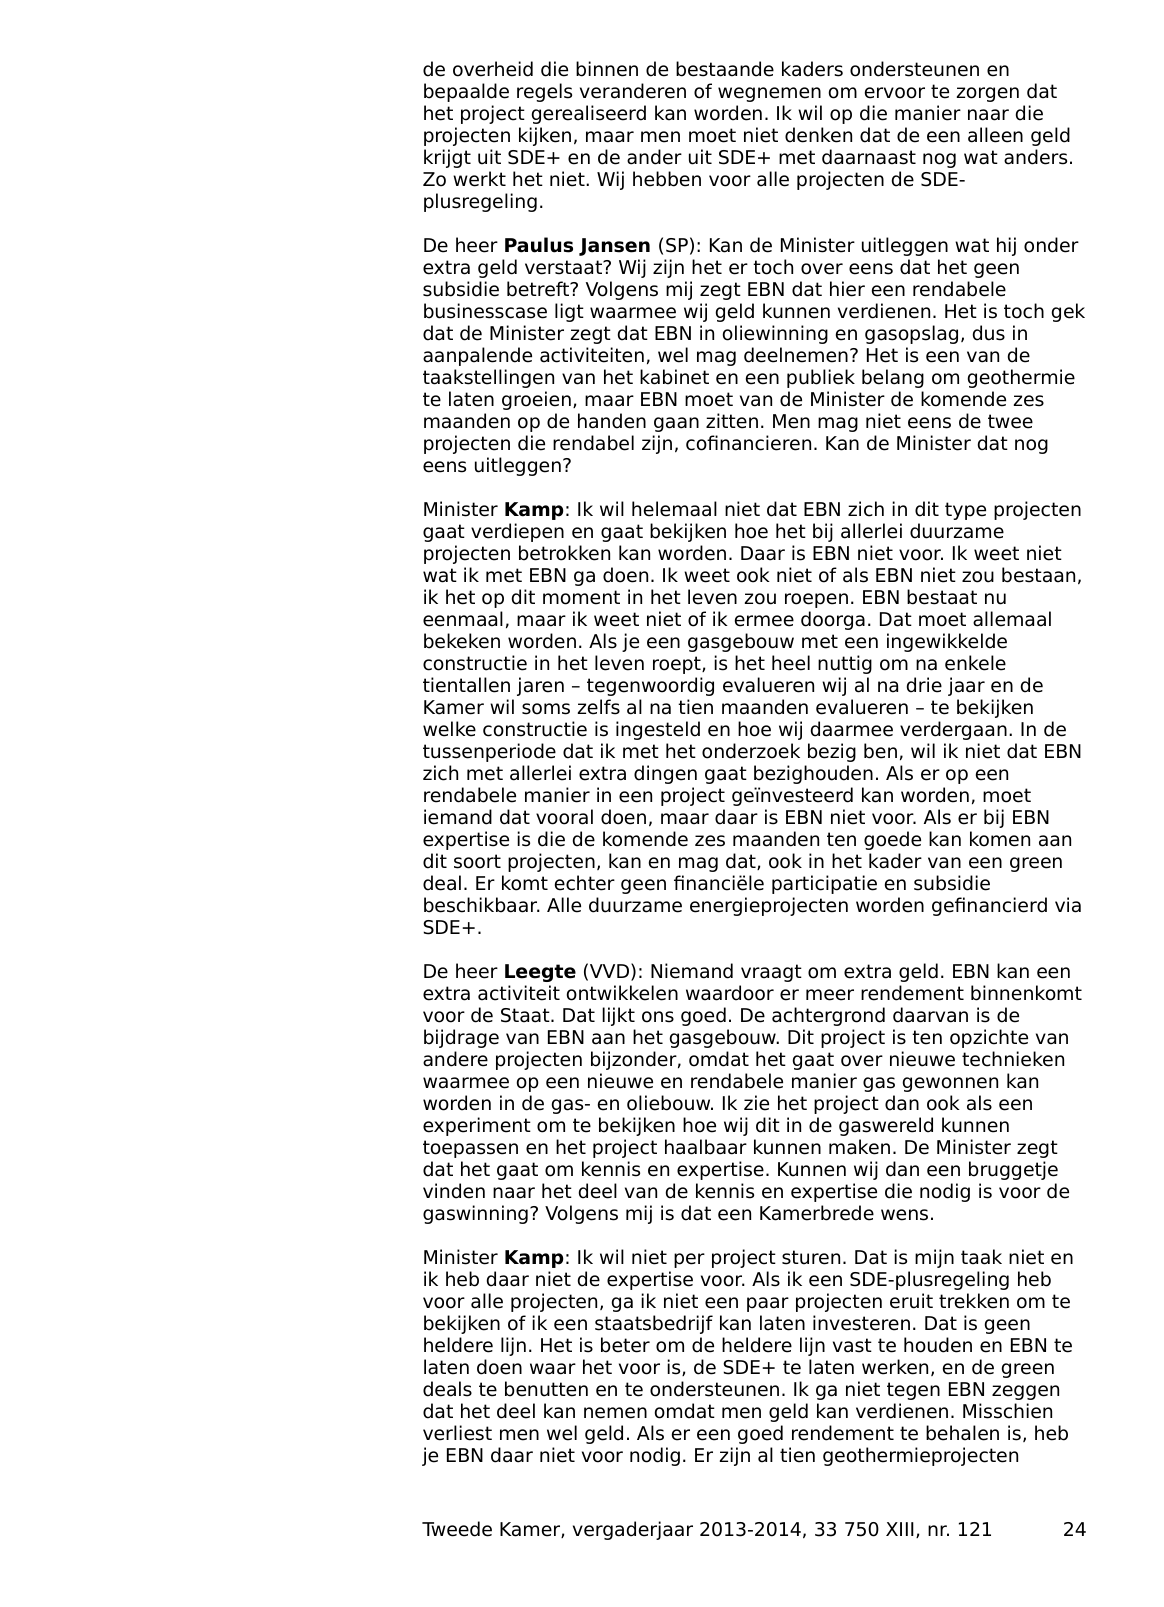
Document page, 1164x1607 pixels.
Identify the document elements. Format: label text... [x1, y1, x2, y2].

text de overheid die binnen de bestaande kaders ondersteunen en bepaalde regels veranderen of wegnemen om ervoor te zorgen dat het project gerealiseerd kan worden. Ik wil op die manier naar die projecten kijken, maar men moet niet denken dat de een alleen geld krijgt uit SDE+ en de ander uit SDE+ met daarnaast nog wat anders. Zo werkt het niet. Wij hebben voor alle projecten de SDE-plusregeling. [422, 59, 1087, 213]
text De heer Leegte (VVD): Niemand vraagt om extra geld. EBN kan een extra activiteit ontwikkelen waardoor er meer rendement binnenkomt voor de Staat. Dat lijkt ons goed. De achtergrond daarvan is de bijdrage van EBN aan het gasgebouw. Dit project is ten opzichte van andere projecten bijzonder, omdat het gaat over nieuwe technieken waarmee op een nieuwe en rendabele manier gas gewonnen kan worden in de gas- en oliebouw. Ik zie het project dan ook als een experiment om te bekijken hoe wij dit in de gaswereld kunnen toepassen en het project haalbaar kunnen maken. De Minister zegt dat het gaat om kennis en expertise. Kunnen wij dan een bruggetje vinden naar het deel van de kennis en expertise die nodig is voor de gaswinning? Volgens mij is dat een Kamerbrede wens. [422, 961, 1087, 1224]
text Minister Kamp: Ik wil niet per project sturen. Dat is mijn taak niet en ik heb daar niet de expertise voor. Als ik een SDE-plusregeling heb voor alle projecten, ga ik niet een paar projecten eruit trekken om te bekijken of ik een staatsbedrijf kan laten investeren. Dat is geen heldere lijn. Het is beter om de heldere lijn vast te houden en EBN te laten doen waar het voor is, de SDE+ te laten werken, en de green deals te benutten en te ondersteunen. Ik ga niet tegen EBN zeggen dat het deel kan nemen omdat men geld kan verdienen. Misschien verliest men wel geld. Als er een goed rendement te behalen is, heb je EBN daar niet voor nodig. Er zijn al tien geothermieprojecten [422, 1247, 1087, 1467]
text Minister Kamp: Ik wil helemaal niet dat EBN zich in dit type projecten gaat verdiepen en gaat bekijken hoe het bij allerlei duurzame projecten betrokken kan worden. Daar is EBN niet voor. Ik weet niet wat ik met EBN ga doen. Ik weet ook niet of als EBN niet zou bestaan, ik het op dit moment in het leven zou roepen. EBN bestaat nu eenmaal, maar ik weet niet of ik ermee doorga. Dat moet allemaal bekeken worden. Als je een gasgebouw met een ingewikkelde constructie in het leven roept, is het heel nuttig om na enkele tientallen jaren – tegenwoordig evalueren wij al na drie jaar en de Kamer wil soms zelfs al na tien maanden evalueren – te bekijken welke constructie is ingesteld en hoe wij daarmee verdergaan. In de tussenperiode dat ik met het onderzoek bezig ben, wil ik niet dat EBN zich met allerlei extra dingen gaat bezighouden. Als er op een rendabele manier in een project geïnvesteerd kan worden, moet iemand dat vooral doen, maar daar is EBN niet voor. Als er bij EBN expertise is die de komende zes maanden ten goede kan komen aan dit soort projecten, kan en mag dat, ook in het kader van een green deal. Er komt echter geen financiële participatie en subsidie beschikbaar. Alle duurzame energieprojecten worden gefinancierd via SDE+. [422, 499, 1087, 939]
text De heer Paulus Jansen (SP): Kan de Minister uitleggen wat hij onder extra geld verstaat? Wij zijn het er toch over eens dat het geen subsidie betreft? Volgens mij zegt EBN dat hier een rendabele businesscase ligt waarmee wij geld kunnen verdienen. Het is toch gek dat de Minister zegt dat EBN in oliewinning en gasopslag, dus in aanpalende activiteiten, wel mag deelnemen? Het is een van de taakstellingen van het kabinet en een publiek belang om geothermie te laten groeien, maar EBN moet van de Minister de komende zes maanden op de handen gaan zitten. Men mag niet eens de twee projecten die rendabel zijn, cofinancieren. Kan de Minister dat nog eens uitleggen? [422, 235, 1087, 477]
